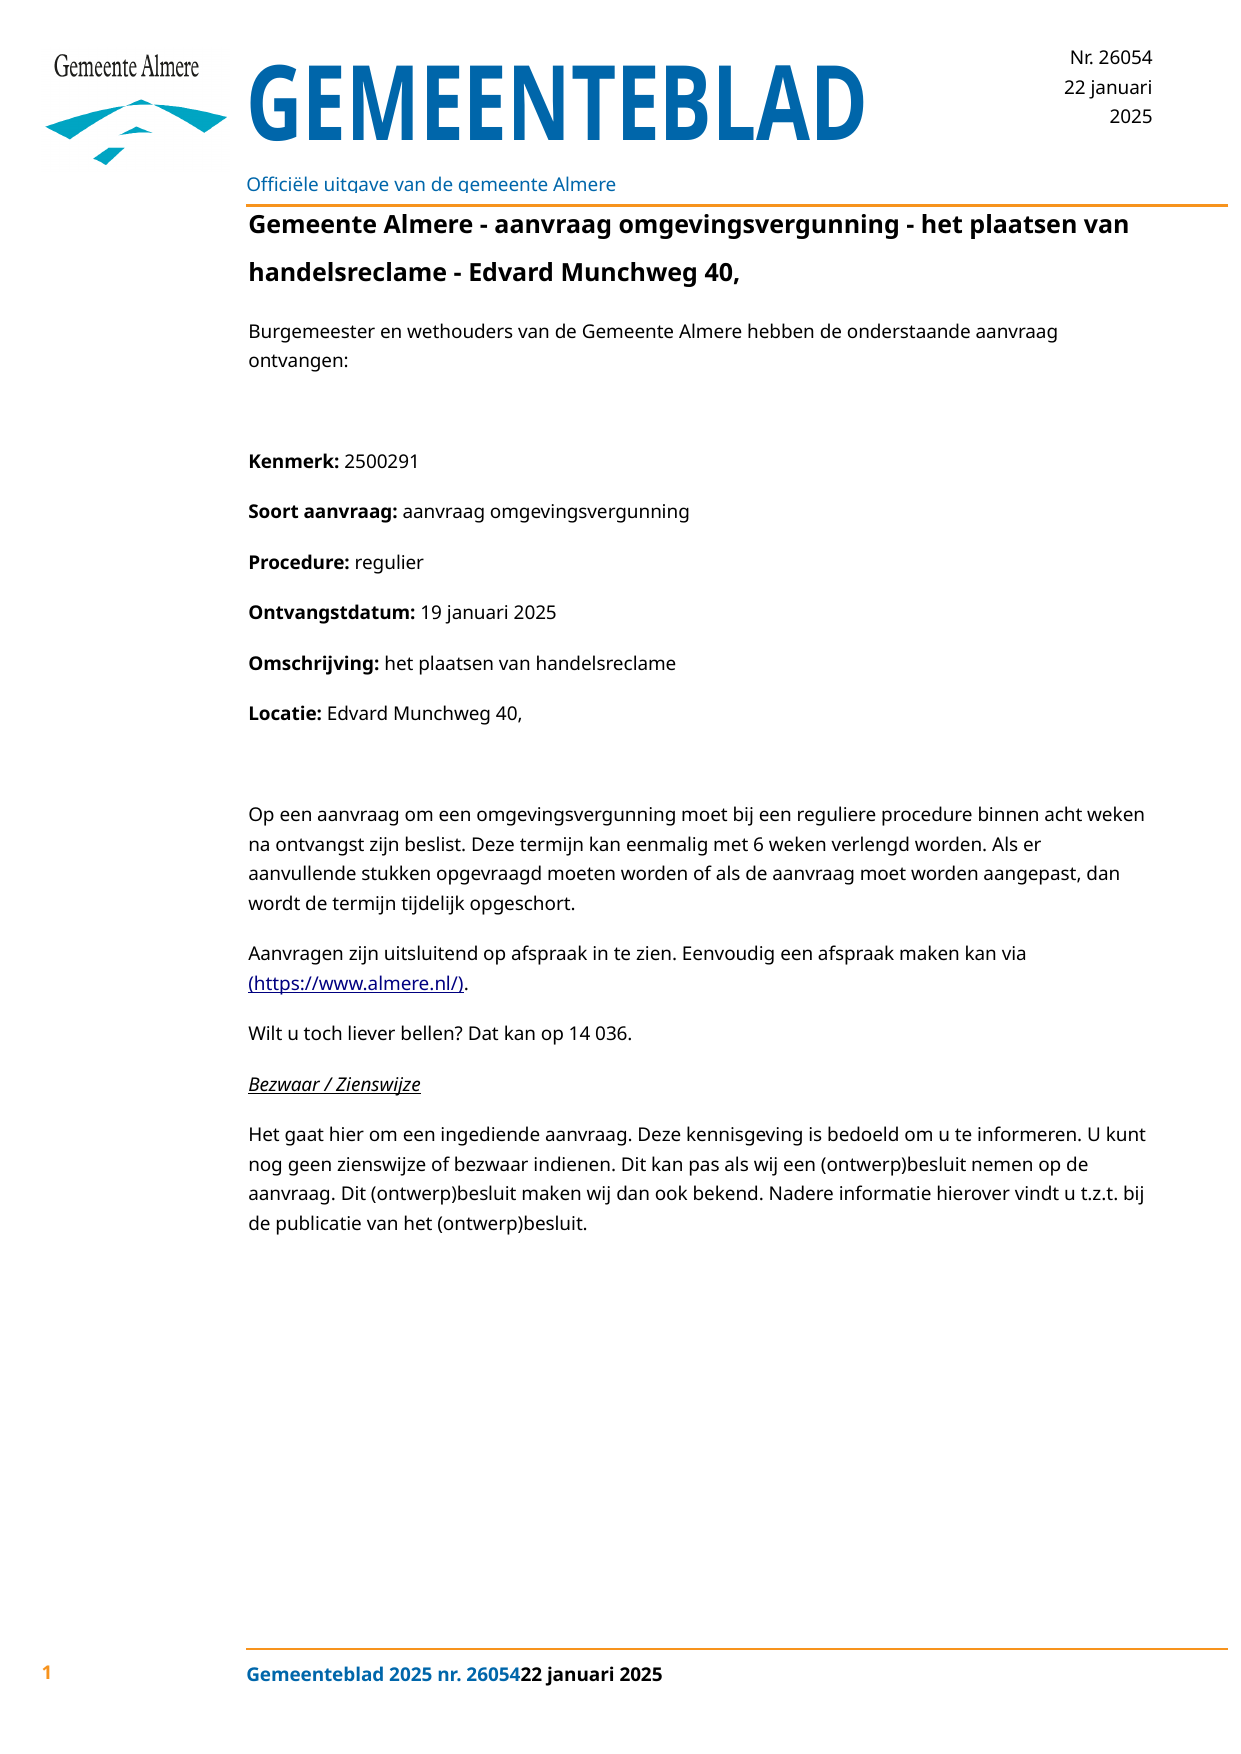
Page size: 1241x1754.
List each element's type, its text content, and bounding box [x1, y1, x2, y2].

picture [41, 47, 231, 172]
text Soort aanvraag: aanvraag omgevingsvergunning [248, 499, 1152, 524]
text Het gaat hier om een ingediende aanvraag. Deze kennisgeving is bedoeld om u te informeren. U kunt nog geen zienswijze of bezwaar indienen. Dit kan pas als wij een (ontwerp)besluit nemen op de aanvraag. Dit (ontwerp)besluit maken wij dan ook bekend. Nadere informatie hierover vindt u t.z.t. bij de publicatie van het (ontwerp)besluit. [248, 1121, 1152, 1236]
text Kenmerk: 2500291 [248, 448, 1152, 474]
text Gemeente Almere - aanvraag omgevingsvergunning - het plaatsen van handelsreclame - Edvard Munchweg 40, [248, 207, 1152, 288]
text Locatie: Edvard Munchweg 40, [248, 700, 1152, 726]
text Aanvragen zijn uitsluitend op afspraak in te zien. Eenvoudig een afspraak maken kan via (https://www.almere.nl/). [248, 940, 1152, 996]
text Burgemeester en wethouders van de Gemeente Almere hebben de onderstaande aanvraag ontvangen: [248, 318, 1152, 373]
text Op een aanvraag om een omgevingsvergunning moet bij een reguliere procedure binnen acht weken na ontvangst zijn beslist. Deze termijn kan eenmalig met 6 weken verlengd worden. Als er aanvullende stukken opgevraagd moeten worden of als de aanvraag moet worden aangepast, dan wordt de termijn tijdelijk opgeschort. [248, 801, 1152, 916]
text Wilt u toch liever bellen? Dat kan op 14 036. [248, 1020, 1152, 1046]
text Bezwaar / Zienswijze [248, 1071, 1152, 1097]
text Ontvangstdatum: 19 januari 2025 [248, 599, 1152, 625]
text Procedure: regulier [248, 549, 1152, 575]
text Omschrijving: het plaatsen van handelsreclame [248, 650, 1152, 676]
